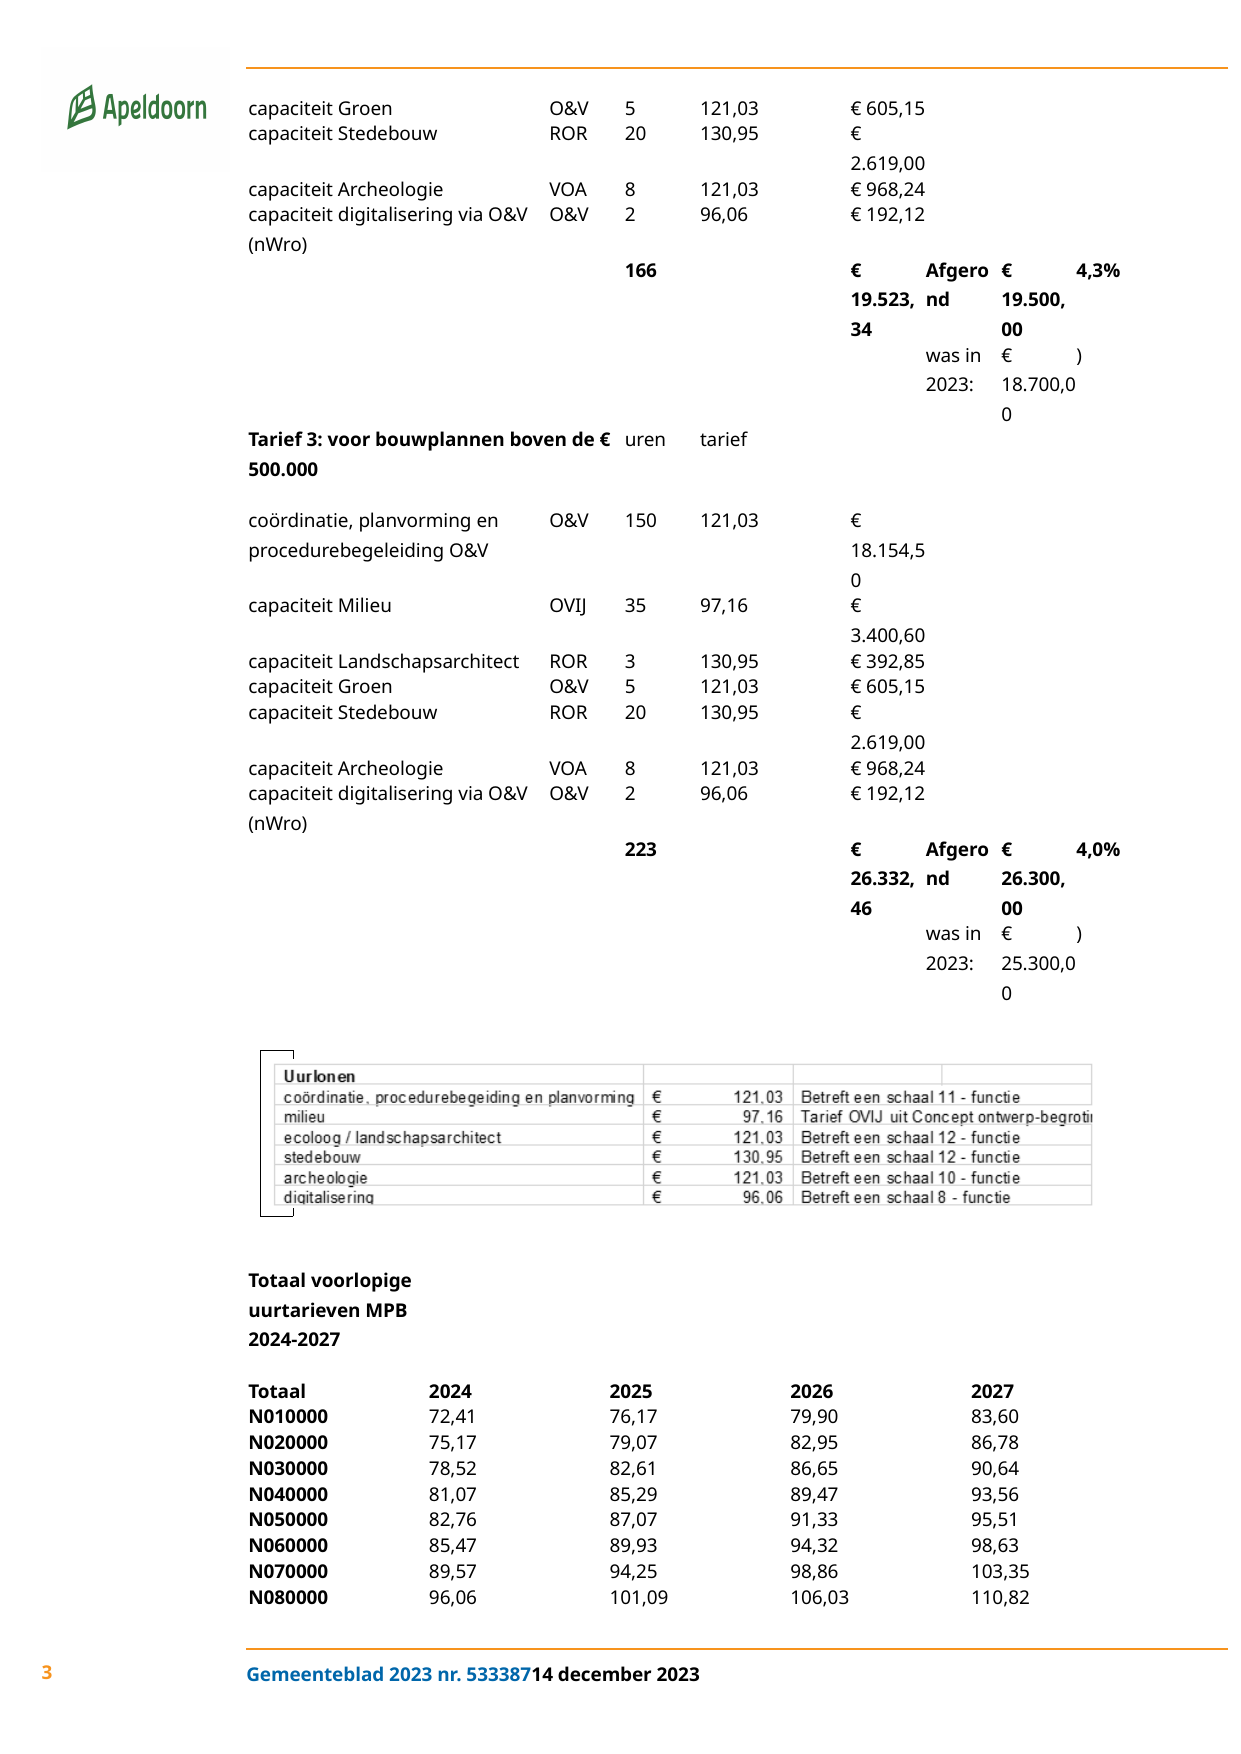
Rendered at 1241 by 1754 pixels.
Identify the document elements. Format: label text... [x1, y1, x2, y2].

table_cell [700, 836, 775, 921]
table_cell [1076, 95, 1152, 121]
table_cell capaciteit Stedebouw [248, 699, 474, 755]
table_cell [700, 921, 775, 1006]
table_cell [790, 1352, 971, 1378]
table_cell VOA [549, 176, 624, 202]
table_cell [323, 921, 398, 1006]
table_cell 75,17 [429, 1430, 609, 1455]
table_cell 110,82 [971, 1584, 1152, 1609]
table_cell N020000 [248, 1430, 429, 1455]
table_cell 3 [625, 648, 700, 674]
table_cell € 26.332,46 [850, 836, 926, 921]
table_cell 223 [625, 836, 700, 921]
table_cell [926, 755, 1001, 780]
table_cell [474, 593, 549, 648]
table_cell [775, 121, 850, 176]
table_cell 95,51 [971, 1507, 1152, 1532]
table_cell 97,16 [700, 593, 775, 648]
table_cell 83,60 [971, 1404, 1152, 1429]
table_cell [474, 836, 549, 921]
table_cell 121,03 [700, 674, 775, 699]
table_cell uren [625, 427, 700, 482]
table_cell [1001, 202, 1076, 257]
table_cell [775, 95, 850, 121]
table_header [429, 1268, 609, 1352]
table_cell € 19.500,00 [1001, 257, 1076, 342]
table_cell 130,95 [700, 121, 775, 176]
table_cell € 18.700,00 [1001, 342, 1076, 427]
table_cell 82,95 [790, 1430, 971, 1455]
table_cell [1076, 176, 1152, 202]
table_cell 2 [625, 202, 700, 257]
table_cell [1076, 755, 1152, 780]
table_cell [323, 257, 398, 342]
table_cell [399, 342, 474, 427]
table_cell [775, 427, 850, 482]
table_cell [625, 342, 700, 427]
table_cell [775, 699, 850, 755]
table_cell O&V [549, 508, 624, 593]
table_cell [474, 755, 549, 780]
table_cell [474, 121, 549, 176]
table_cell ) [1076, 342, 1152, 427]
table_cell [775, 648, 850, 674]
table_cell capaciteit Landschapsarchitect [248, 648, 549, 674]
table_header [609, 1268, 790, 1352]
table_cell € 968,24 [850, 176, 926, 202]
table_cell [399, 593, 474, 648]
table_cell [1076, 674, 1152, 699]
table_cell 20 [625, 121, 700, 176]
table_cell 101,09 [609, 1584, 790, 1609]
table_cell 82,61 [609, 1455, 790, 1481]
table_cell N060000 [248, 1533, 429, 1558]
table_header [790, 1268, 971, 1352]
table_cell [625, 482, 700, 508]
table_cell Totaal [248, 1378, 429, 1404]
table_cell capaciteit digitalisering via O&V (nWro) [248, 202, 549, 257]
table_cell 96,06 [700, 780, 775, 836]
table_cell [926, 593, 1001, 648]
table_cell O&V [549, 202, 624, 257]
table_cell 4,3% [1076, 257, 1152, 342]
table_cell [926, 482, 1001, 508]
table_cell [775, 508, 850, 593]
table_cell 20 [625, 699, 700, 755]
table_cell [1001, 755, 1076, 780]
table_cell [399, 836, 474, 921]
table_cell 166 [625, 257, 700, 342]
table_cell [1076, 427, 1152, 482]
table_cell 2024 [429, 1378, 609, 1404]
table_cell 72,41 [429, 1404, 609, 1429]
table_cell [1001, 176, 1076, 202]
table_cell [775, 202, 850, 257]
table_cell capaciteit Stedebouw [248, 121, 474, 176]
table_cell [1076, 648, 1152, 674]
table_cell € 26.300,00 [1001, 836, 1076, 921]
table_cell O&V [549, 95, 624, 121]
table_header [971, 1268, 1152, 1352]
table_cell [775, 342, 850, 427]
table_cell was in 2023: [926, 921, 1001, 1006]
table_cell [1001, 699, 1076, 755]
table_cell € 25.300,00 [1001, 921, 1076, 1006]
table_cell [1076, 699, 1152, 755]
table_cell [248, 836, 323, 921]
table_cell [850, 482, 926, 508]
table_cell 130,95 [700, 648, 775, 674]
table_cell [1001, 593, 1076, 648]
table_cell [775, 674, 850, 699]
table_cell 85,29 [609, 1481, 790, 1507]
table_cell 8 [625, 755, 700, 780]
table_cell [1076, 508, 1152, 593]
table_cell 2 [625, 780, 700, 836]
table_cell [1001, 121, 1076, 176]
table_cell [248, 1352, 429, 1378]
table_cell [775, 257, 850, 342]
table_cell 106,03 [790, 1584, 971, 1609]
table_cell [625, 921, 700, 1006]
table_cell € 19.523,34 [850, 257, 926, 342]
table_cell [926, 508, 1001, 593]
table_cell [1001, 482, 1076, 508]
table_cell [474, 482, 549, 508]
table_cell 121,03 [700, 176, 775, 202]
table_cell [775, 176, 850, 202]
table_cell [399, 95, 474, 121]
table_cell 2026 [790, 1378, 971, 1404]
table_cell [549, 921, 624, 1006]
table_cell 91,33 [790, 1507, 971, 1532]
table_cell [474, 342, 549, 427]
table_cell 81,07 [429, 1481, 609, 1507]
table_cell [926, 674, 1001, 699]
table_cell € 2.619,00 [850, 699, 926, 755]
table_cell 90,64 [971, 1455, 1152, 1481]
table_cell N070000 [248, 1558, 429, 1584]
table_cell 150 [625, 508, 700, 593]
table_cell [775, 921, 850, 1006]
table_cell ROR [549, 648, 624, 674]
table_cell [474, 921, 549, 1006]
table_cell [775, 836, 850, 921]
table_cell 4,0% [1076, 836, 1152, 921]
table_cell 103,35 [971, 1558, 1152, 1584]
table_cell € 192,12 [850, 202, 926, 257]
picture [41, 47, 231, 172]
table_cell 2027 [971, 1378, 1152, 1404]
table_cell capaciteit Groen [248, 674, 398, 699]
table_cell € 192,12 [850, 780, 926, 836]
table_cell Tarief 3: voor bouwplannen boven de € 500.000 [248, 427, 624, 482]
table_cell 89,57 [429, 1558, 609, 1584]
table_cell € 968,24 [850, 755, 926, 780]
table_cell 121,03 [700, 95, 775, 121]
table_cell N050000 [248, 1507, 429, 1532]
table_cell 96,06 [700, 202, 775, 257]
table_cell 79,90 [790, 1404, 971, 1429]
table_cell [474, 176, 549, 202]
table_cell 96,06 [429, 1584, 609, 1609]
table_cell [1076, 202, 1152, 257]
table_cell [399, 482, 474, 508]
table_cell [474, 95, 549, 121]
table_cell N040000 [248, 1481, 429, 1507]
table_cell [399, 921, 474, 1006]
table_cell [248, 921, 323, 1006]
table_cell 78,52 [429, 1455, 609, 1481]
table_cell [323, 482, 398, 508]
table_cell 98,63 [971, 1533, 1152, 1558]
table_cell 8 [625, 176, 700, 202]
table_cell [248, 342, 323, 427]
table_cell [700, 342, 775, 427]
table_cell 89,47 [790, 1481, 971, 1507]
table_cell [549, 342, 624, 427]
table_cell [926, 648, 1001, 674]
table_cell [850, 427, 926, 482]
table_cell ROR [549, 699, 624, 755]
table_cell [1001, 95, 1076, 121]
table_cell capaciteit Milieu [248, 593, 398, 648]
table_cell capaciteit Archeologie [248, 755, 474, 780]
table_cell € 3.400,60 [850, 593, 926, 648]
table_cell [323, 342, 398, 427]
table_cell 5 [625, 674, 700, 699]
table_cell [1076, 482, 1152, 508]
table_cell 93,56 [971, 1481, 1152, 1507]
table_cell [1001, 674, 1076, 699]
table_cell [1001, 648, 1076, 674]
table_cell 2025 [609, 1378, 790, 1404]
table_cell VOA [549, 755, 624, 780]
table_cell capaciteit Groen [248, 95, 398, 121]
table_cell 94,25 [609, 1558, 790, 1584]
table_cell [609, 1352, 790, 1378]
table_cell 35 [625, 593, 700, 648]
table_cell [775, 482, 850, 508]
table_cell coördinatie, planvorming en procedurebegeleiding O&V [248, 508, 549, 593]
table_cell 89,93 [609, 1533, 790, 1558]
table_cell 86,65 [790, 1455, 971, 1481]
table_cell [1001, 780, 1076, 836]
table_cell Afgerond [926, 836, 1001, 921]
table_cell [926, 427, 1001, 482]
table_cell 121,03 [700, 755, 775, 780]
table_cell [474, 257, 549, 342]
table_cell [926, 699, 1001, 755]
table_cell 130,95 [700, 699, 775, 755]
table_cell [926, 202, 1001, 257]
table_cell € 18.154,50 [850, 508, 926, 593]
table_cell was in 2023: [926, 342, 1001, 427]
table_cell [926, 780, 1001, 836]
table_cell [1001, 508, 1076, 593]
table_cell [971, 1352, 1152, 1378]
table_cell [1076, 121, 1152, 176]
table_cell [474, 674, 549, 699]
table_cell capaciteit Archeologie [248, 176, 474, 202]
table_cell 121,03 [700, 508, 775, 593]
table_cell [926, 176, 1001, 202]
table_cell 5 [625, 95, 700, 121]
table_cell ROR [549, 121, 624, 176]
table_cell 85,47 [429, 1533, 609, 1558]
table_cell N030000 [248, 1455, 429, 1481]
table_cell [549, 257, 624, 342]
table_cell € 2.619,00 [850, 121, 926, 176]
table_cell € 605,15 [850, 95, 926, 121]
table_cell [549, 836, 624, 921]
table_cell [926, 121, 1001, 176]
table_cell [474, 699, 549, 755]
table_cell [1076, 593, 1152, 648]
table_cell [850, 921, 926, 1006]
table_cell N080000 [248, 1584, 429, 1609]
table_cell [248, 482, 323, 508]
table_cell OVIJ [549, 593, 624, 648]
table_cell [399, 257, 474, 342]
table_cell 94,32 [790, 1533, 971, 1558]
table_cell € 392,85 [850, 648, 926, 674]
table_cell € 605,15 [850, 674, 926, 699]
table_cell 86,78 [971, 1430, 1152, 1455]
table_cell O&V [549, 674, 624, 699]
table_cell 82,76 [429, 1507, 609, 1532]
table_cell [549, 482, 624, 508]
table_cell capaciteit digitalisering via O&V (nWro) [248, 780, 549, 836]
table_cell 98,86 [790, 1558, 971, 1584]
table_cell [850, 342, 926, 427]
table_cell Afgerond [926, 257, 1001, 342]
table_cell [700, 482, 775, 508]
table_cell 79,07 [609, 1430, 790, 1455]
table_cell [323, 836, 398, 921]
table_cell [399, 674, 474, 699]
table_cell 76,17 [609, 1404, 790, 1429]
table_cell [1001, 427, 1076, 482]
table_cell tarief [700, 427, 775, 482]
table_cell [775, 593, 850, 648]
table_cell [926, 95, 1001, 121]
table_cell [429, 1352, 609, 1378]
table_cell O&V [549, 780, 624, 836]
table_header Totaal voorlopige uurtarieven MPB 2024-2027 [248, 1268, 429, 1352]
table_cell ) [1076, 921, 1152, 1006]
table_cell [700, 257, 775, 342]
picture [268, 1059, 1096, 1208]
table_cell [248, 257, 323, 342]
table_cell [775, 780, 850, 836]
table_cell N010000 [248, 1404, 429, 1429]
table_cell [1076, 780, 1152, 836]
table_cell 87,07 [609, 1507, 790, 1532]
table_cell [775, 755, 850, 780]
